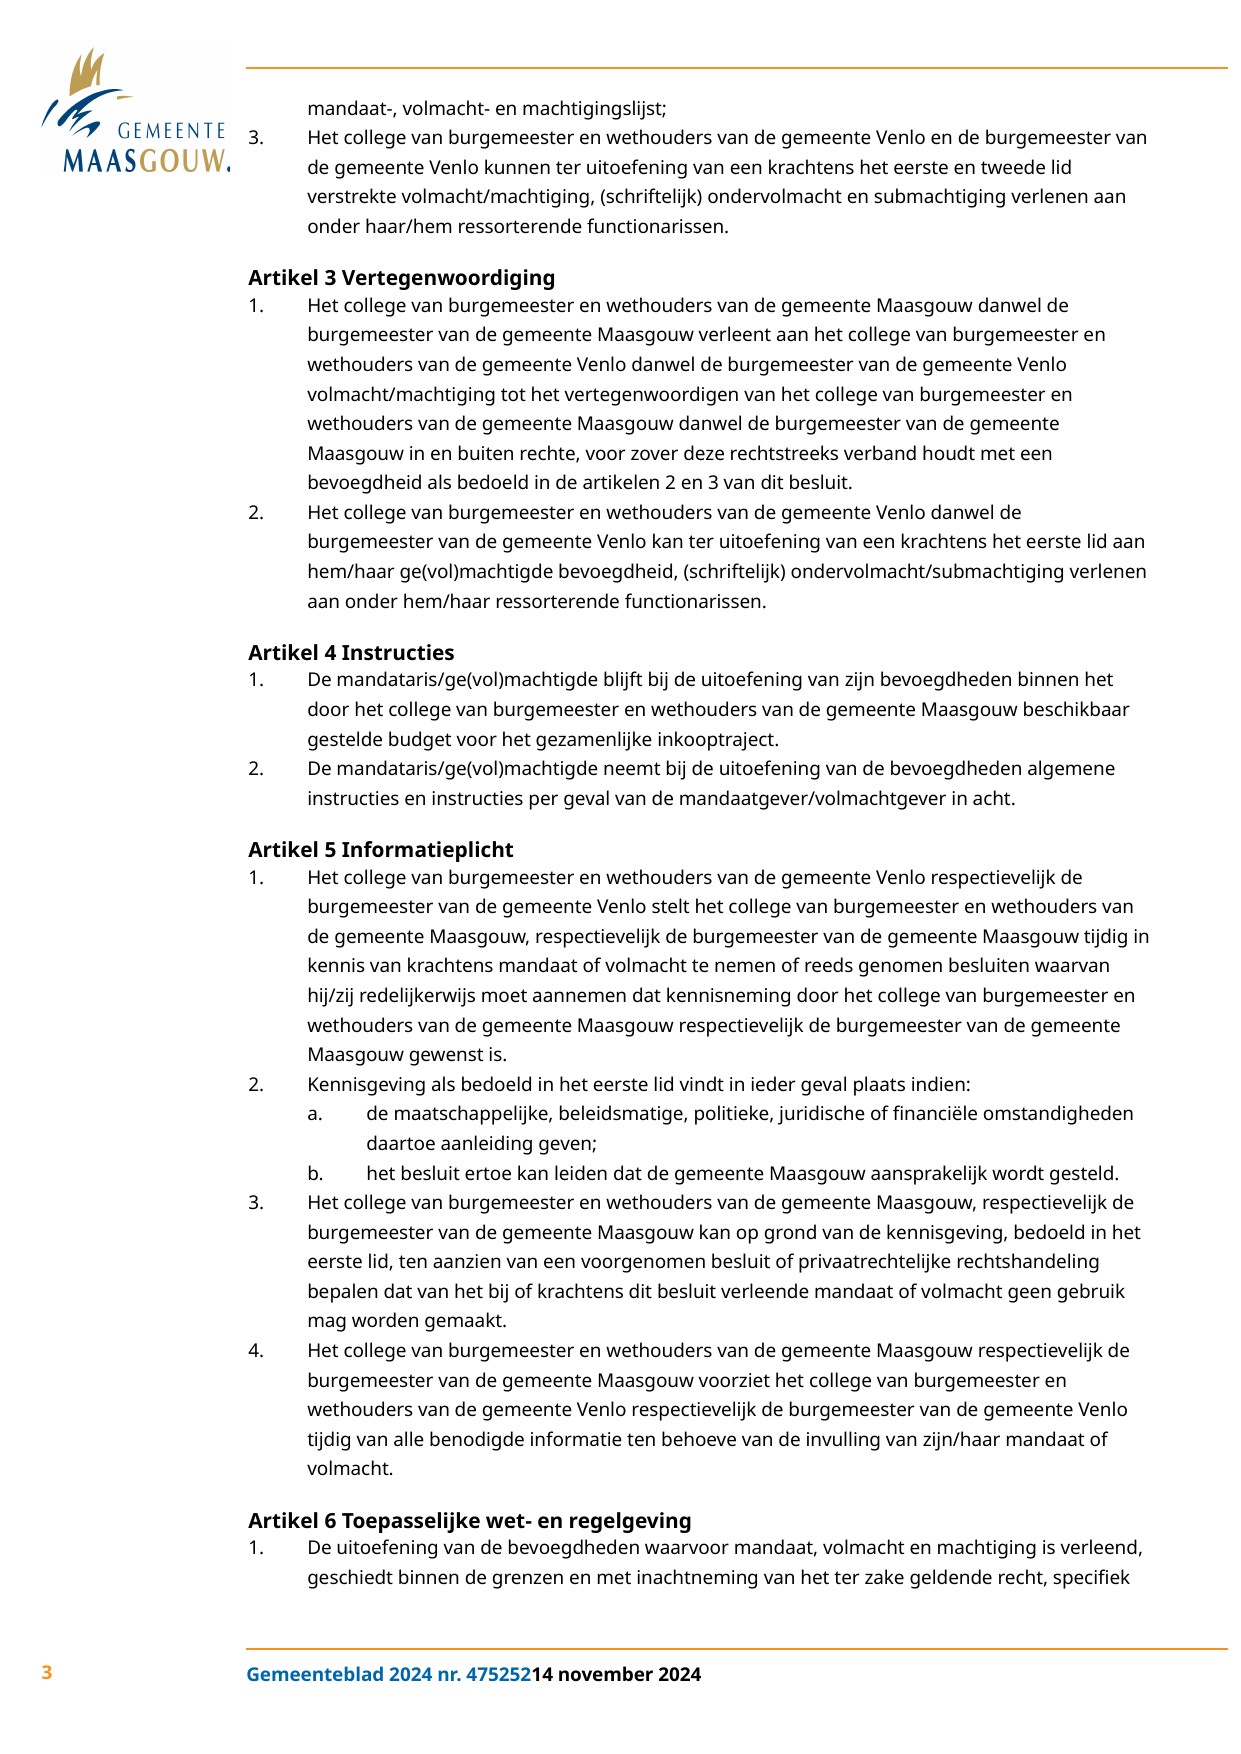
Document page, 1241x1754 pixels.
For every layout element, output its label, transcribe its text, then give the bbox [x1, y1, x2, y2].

list Het college van burgemeester en wethouders van de gemeente Venlo danwel de burgemeester van de gemeente Venlo kan ter uitoefening van een krachtens het eerste lid aan hem/haar ge(vol)machtigde bevoegdheid, (schriftelijk) ondervolmacht/submachtiging verlenen aan onder hem/haar ressorterende functionarissen. [248, 499, 1152, 613]
list de maatschappelijke, beleidsmatige, politieke, juridische of financiële omstandigheden daartoe aanleiding geven; [307, 1101, 1152, 1156]
list Het college van burgemeester en wethouders van de gemeente Maasgouw, respectievelijk de burgemeester van de gemeente Maasgouw kan op grond van de kennisgeving, bedoeld in het eerste lid, ten aanzien van een voorgenomen besluit of privaatrechtelijke rechtshandeling bepalen dat van het bij of krachtens dit besluit verleende mandaat of volmacht geen gebruik mag worden gemaakt. [248, 1189, 1152, 1333]
list het besluit ertoe kan leiden dat de gemeente Maasgouw aansprakelijk wordt gesteld. [307, 1160, 1152, 1185]
picture [41, 47, 231, 172]
list De uitoefening van de bevoegdheden waarvoor mandaat, volmacht en machtiging is verleend, geschiedt binnen de grenzen en met inachtneming van het ter zake geldende recht, specifiek [248, 1534, 1152, 1590]
text Artikel 5 Informatieplicht [248, 835, 1152, 864]
list Het college van burgemeester en wethouders van de gemeente Venlo respectievelijk de burgemeester van de gemeente Venlo stelt het college van burgemeester en wethouders van de gemeente Maasgouw, respectievelijk de burgemeester van de gemeente Maasgouw tijdig in kennis van krachtens mandaat of volmacht te nemen of reeds genomen besluiten waarvan hij/zij redelijkerwijs moet aannemen dat kennisneming door het college van burgemeester en wethouders van de gemeente Maasgouw respectievelijk de burgemeester van de gemeente Maasgouw gewenst is. [248, 864, 1152, 1067]
list Het college van burgemeester en wethouders van de gemeente Venlo en de burgemeester van de gemeente Venlo kunnen ter uitoefening van een krachtens het eerste en tweede lid verstrekte volmacht/machtiging, (schriftelijk) ondervolmacht en submachtiging verlenen aan onder haar/hem ressorterende functionarissen. [248, 124, 1152, 239]
list De mandataris/ge(vol)machtigde blijft bij de uitoefening van zijn bevoegdheden binnen het door het college van burgemeester en wethouders van de gemeente Maasgouw beschikbaar gestelde budget voor het gezamenlijke inkooptraject. [248, 667, 1152, 752]
list De mandataris/ge(vol)machtigde neemt bij de uitoefening van de bevoegdheden algemene instructies en instructies per geval van de mandaatgever/volmachtgever in acht. [248, 755, 1152, 811]
text Artikel 3 Vertegenwoordiging [248, 263, 1152, 292]
text Artikel 4 Instructies [248, 638, 1152, 667]
list mandaat-, volmacht- en machtigingslijst; [248, 95, 1152, 121]
list Het college van burgemeester en wethouders van de gemeente Maasgouw danwel de burgemeester van de gemeente Maasgouw verleent aan het college van burgemeester en wethouders van de gemeente Venlo danwel de burgemeester van de gemeente Venlo volmacht/machtiging tot het vertegenwoordigen van het college van burgemeester en wethouders van de gemeente Maasgouw danwel de burgemeester van de gemeente Maasgouw in en buiten rechte, voor zover deze rechtstreeks verband houdt met een bevoegdheid als bedoeld in de artikelen 2 en 3 van dit besluit. [248, 292, 1152, 495]
text Artikel 6 Toepasselijke wet- en regelgeving [248, 1506, 1152, 1534]
list Het college van burgemeester en wethouders van de gemeente Maasgouw respectievelijk de burgemeester van de gemeente Maasgouw voorziet het college van burgemeester en wethouders van de gemeente Venlo respectievelijk de burgemeester van de gemeente Venlo tijdig van alle benodigde informatie ten behoeve van de invulling van zijn/haar mandaat of volmacht. [248, 1337, 1152, 1481]
list Kennisgeving als bedoeld in het eerste lid vindt in ieder geval plaats indien: [248, 1071, 1152, 1097]
